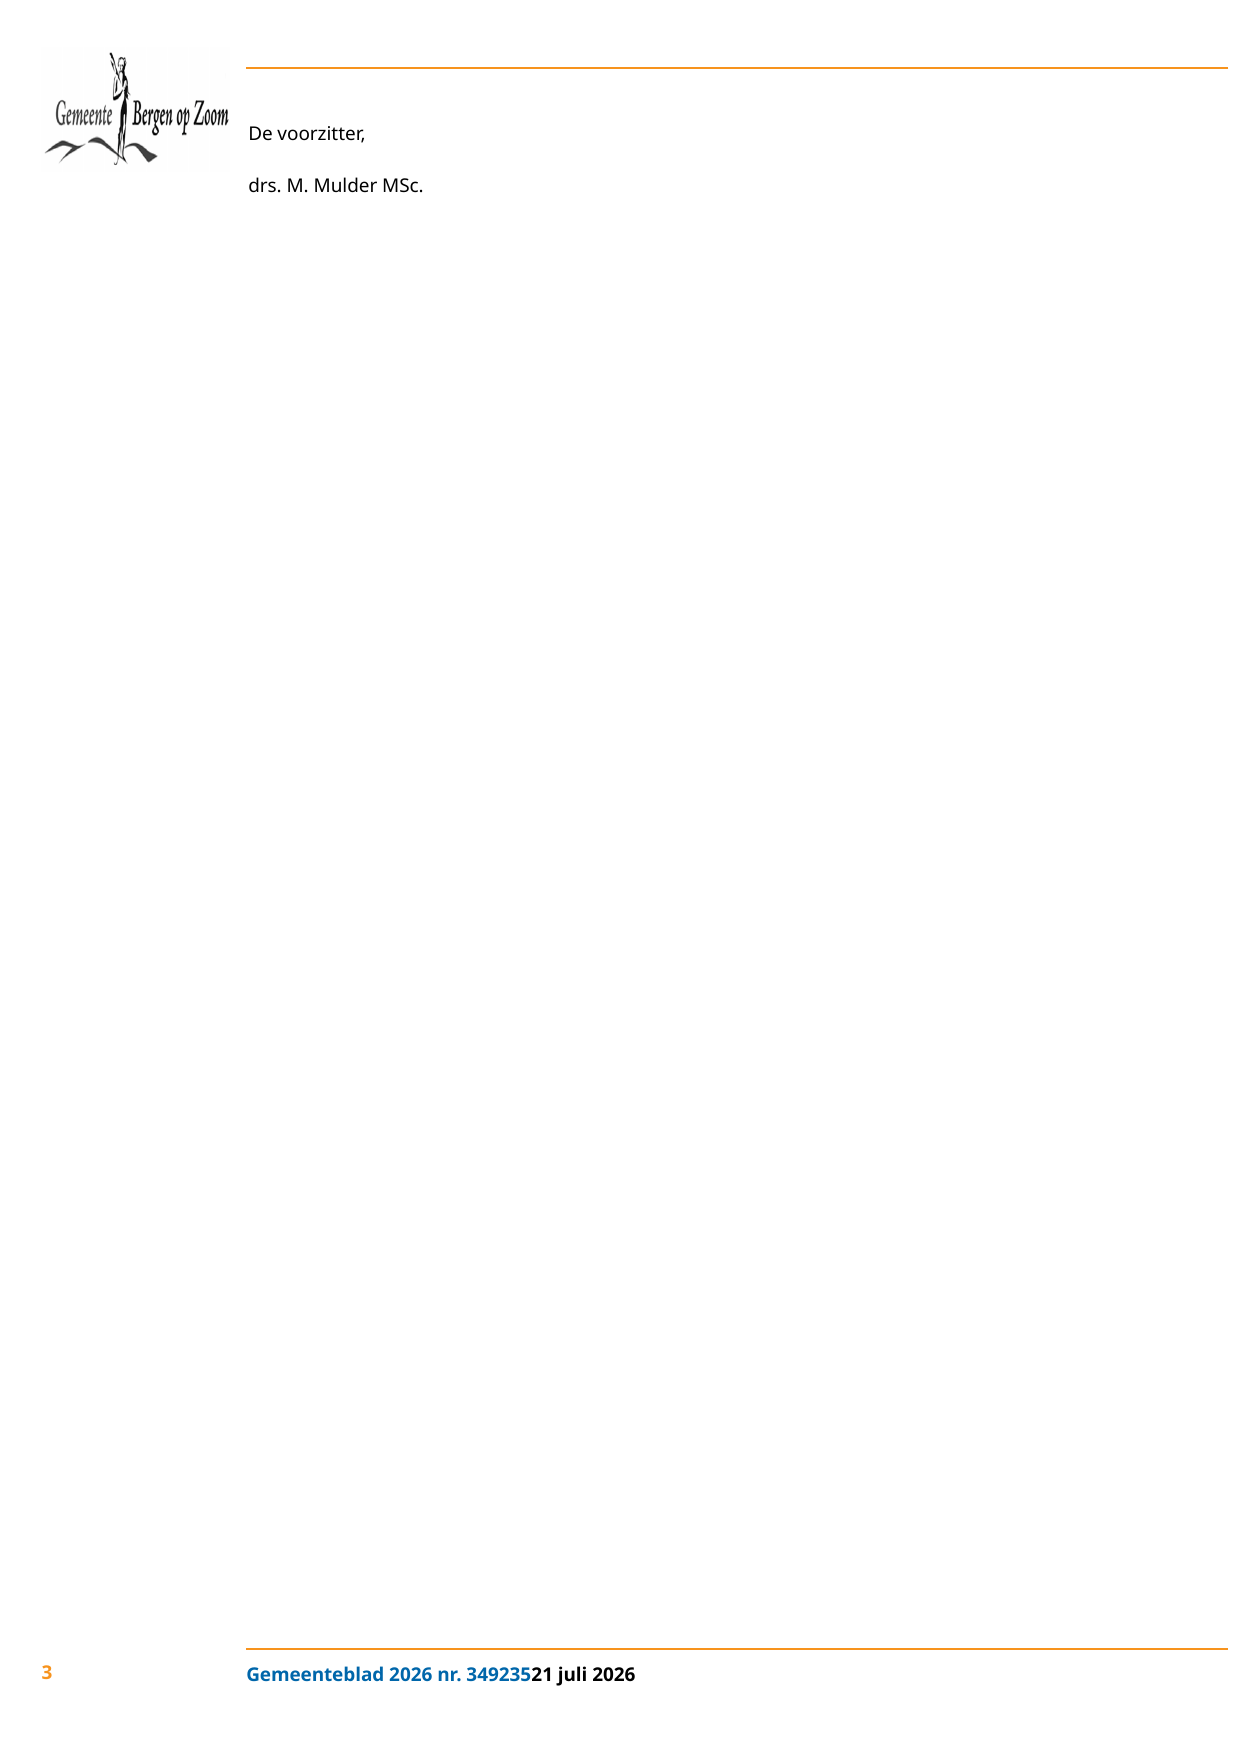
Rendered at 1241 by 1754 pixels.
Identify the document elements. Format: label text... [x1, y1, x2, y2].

text De voorzitter, [248, 121, 1152, 146]
text drs. M. Mulder MSc. [248, 172, 1152, 198]
picture [41, 47, 231, 172]
